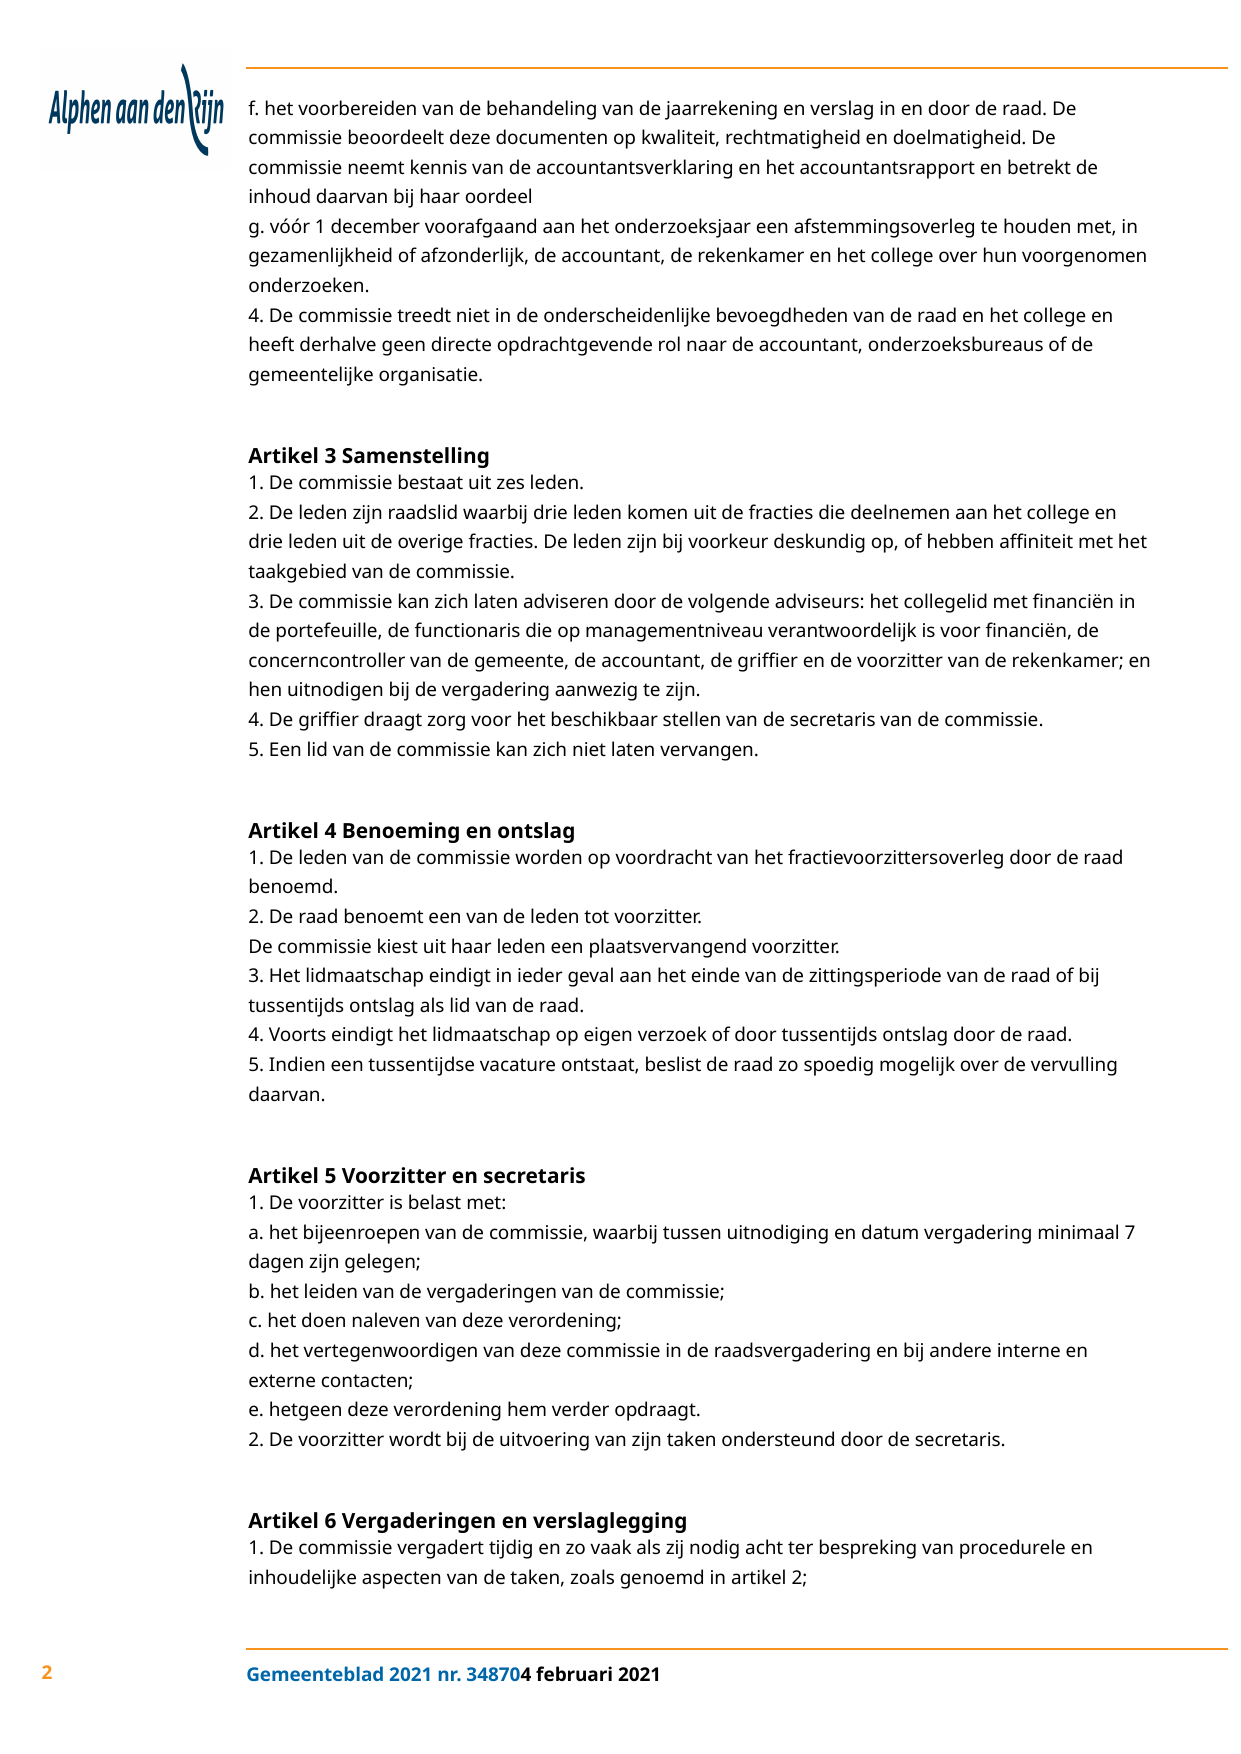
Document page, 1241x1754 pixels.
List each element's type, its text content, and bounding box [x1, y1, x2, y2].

text Artikel 5 Voorzitter en secretaris [248, 1161, 1152, 1189]
text Artikel 6 Vergaderingen en verslaglegging [248, 1506, 1152, 1534]
text 2. De voorzitter wordt bij de uitvoering van zijn taken ondersteund door de secretaris. [248, 1426, 1152, 1452]
text 3. Het lidmaatschap eindigt in ieder geval aan het einde van de zittingsperiode van de raad of bij tussentijds ontslag als lid van de raad. [248, 962, 1152, 1018]
text f. het voorbereiden van de behandeling van de jaarrekening en verslag in en door de raad. De commissie beoordeelt deze documenten op kwaliteit, rechtmatigheid en doelmatigheid. De commissie neemt kennis van de accountantsverklaring en het accountantsrapport en betrekt de inhoud daarvan bij haar oordeel [248, 95, 1152, 209]
text e. hetgeen deze verordening hem verder opdraagt. [248, 1396, 1152, 1422]
text 2. De raad benoemt een van de leden tot voorzitter. [248, 903, 1152, 929]
text 1. De commissie bestaat uit zes leden. [248, 469, 1152, 495]
text a. het bijeenroepen van de commissie, waarbij tussen uitnodiging en datum vergadering minimaal 7 dagen zijn gelegen; [248, 1219, 1152, 1274]
text 3. De commissie kan zich laten adviseren door de volgende adviseurs: het collegelid met financiën in de portefeuille, de functionaris die op managementniveau verantwoordelijk is voor financiën, de concerncontroller van de gemeente, de accountant, de griffier en de voorzitter van de rekenkamer; en hen uitnodigen bij de vergadering aanwezig te zijn. [248, 588, 1152, 702]
picture [41, 47, 231, 172]
text d. het vertegenwoordigen van deze commissie in de raadsvergadering en bij andere interne en externe contacten; [248, 1337, 1152, 1392]
text 1. De commissie vergadert tijdig en zo vaak als zij nodig acht ter bespreking van procedurele en inhoudelijke aspecten van de taken, zoals genoemd in artikel 2; [248, 1534, 1152, 1590]
text Artikel 3 Samenstelling [248, 441, 1152, 469]
text b. het leiden van de vergaderingen van de commissie; [248, 1278, 1152, 1304]
text 4. Voorts eindigt het lidmaatschap op eigen verzoek of door tussentijds ontslag door de raad. [248, 1022, 1152, 1047]
text 4. De griffier draagt zorg voor het beschikbaar stellen van de secretaris van de commissie. [248, 706, 1152, 732]
text c. het doen naleven van deze verordening; [248, 1308, 1152, 1333]
text 1. De leden van de commissie worden op voordracht van het fractievoorzittersoverleg door de raad benoemd. [248, 844, 1152, 899]
text 4. De commissie treedt niet in de onderscheidenlijke bevoegdheden van de raad en het college en heeft derhalve geen directe opdrachtgevende rol naar de accountant, onderzoeksbureaus of de gemeentelijke organisatie. [248, 302, 1152, 387]
text 5. Een lid van de commissie kan zich niet laten vervangen. [248, 736, 1152, 761]
text De commissie kiest uit haar leden een plaatsvervangend voorzitter. [248, 933, 1152, 959]
text 2. De leden zijn raadslid waarbij drie leden komen uit de fracties die deelnemen aan het college en drie leden uit de overige fracties. De leden zijn bij voorkeur deskundig op, of hebben affiniteit met het taakgebied van de commissie. [248, 499, 1152, 584]
text g. vóór 1 december voorafgaand aan het onderzoeksjaar een afstemmingsoverleg te houden met, in gezamenlijkheid of afzonderlijk, de accountant, de rekenkamer en het college over hun voorgenomen onderzoeken. [248, 213, 1152, 298]
text 1. De voorzitter is belast met: [248, 1189, 1152, 1215]
text 5. Indien een tussentijdse vacature ontstaat, beslist de raad zo spoedig mogelijk over de vervulling daarvan. [248, 1051, 1152, 1107]
text Artikel 4 Benoeming en ontslag [248, 816, 1152, 844]
